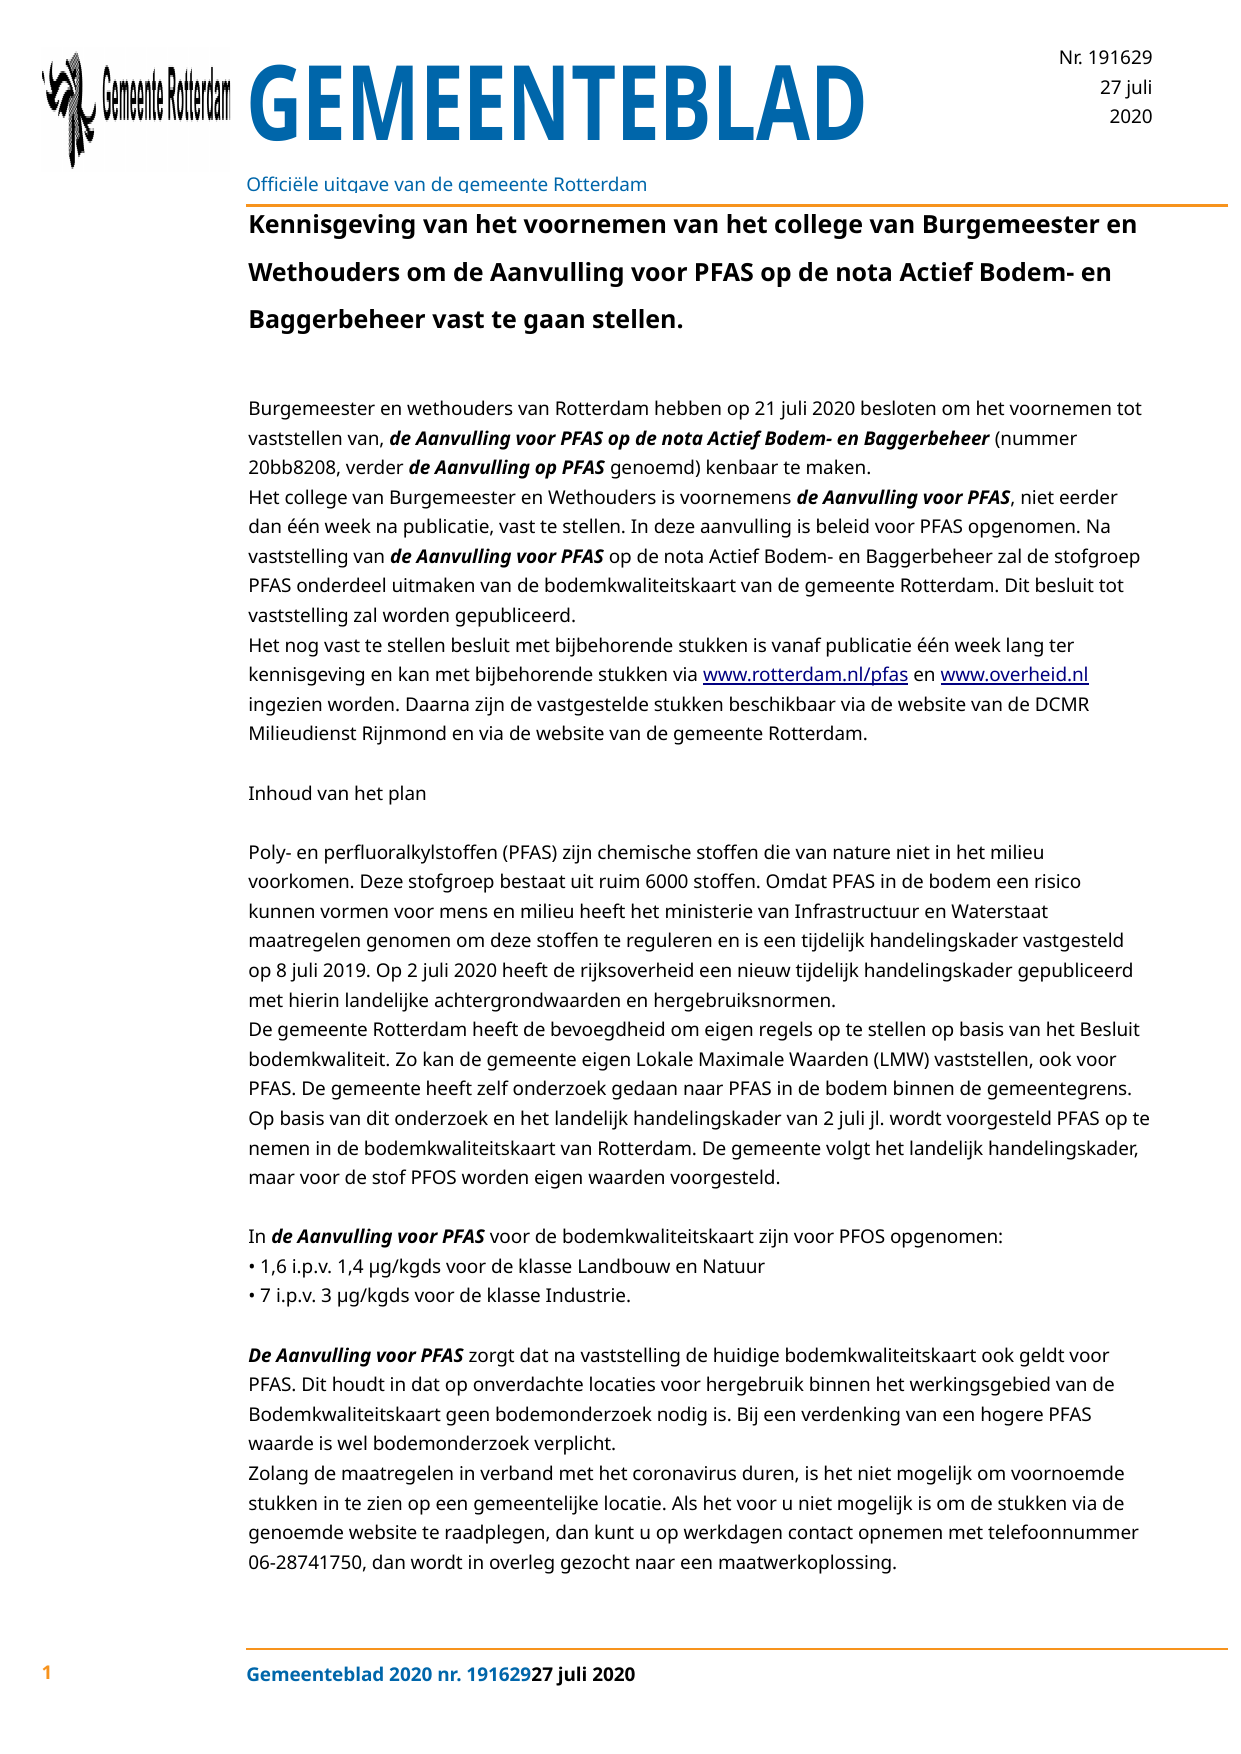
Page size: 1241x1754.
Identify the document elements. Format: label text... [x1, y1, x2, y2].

text • 1,6 i.p.v. 1,4 µg/kgds voor de klasse Landbouw en Natuur [248, 1253, 1152, 1279]
text Burgemeester en wethouders van Rotterdam hebben op 21 juli 2020 besloten om het voornemen tot vaststellen van, de Aanvulling voor PFAS op de nota Actief Bodem- en Baggerbeheer (nummer 20bb8208, verder de Aanvulling op PFAS genoemd) kenbaar te maken. [248, 395, 1152, 480]
text In de Aanvulling voor PFAS voor de bodemkwaliteitskaart zijn voor PFOS opgenomen: [248, 1223, 1152, 1249]
text De Aanvulling voor PFAS zorgt dat na vaststelling de huidige bodemkwaliteitskaart ook geldt voor PFAS. Dit houdt in dat op onverdachte locaties voor hergebruik binnen het werkingsgebied van de Bodemkwaliteitskaart geen bodemonderzoek nodig is. Bij een verdenking van een hogere PFAS waarde is wel bodemonderzoek verplicht. [248, 1342, 1152, 1456]
picture [41, 47, 231, 172]
text Zolang de maatregelen in verband met het coronavirus duren, is het niet mogelijk om voornoemde stukken in te zien op een gemeentelijke locatie. Als het voor u niet mogelijk is om de stukken via de genoemde website te raadplegen, dan kunt u op werkdagen contact opnemen met telefoonnummer 06-28741750, dan wordt in overleg gezocht naar een maatwerkoplossing. [248, 1460, 1152, 1574]
text Het college van Burgemeester en Wethouders is voornemens de Aanvulling voor PFAS, niet eerder dan één week na publicatie, vast te stellen. In deze aanvulling is beleid voor PFAS opgenomen. Na vaststelling van de Aanvulling voor PFAS op de nota Actief Bodem- en Baggerbeheer zal de stofgroep PFAS onderdeel uitmaken van de bodemkwaliteitskaart van de gemeente Rotterdam. Dit besluit tot vaststelling zal worden gepubliceerd. [248, 484, 1152, 628]
text Inhoud van het plan [248, 780, 1152, 805]
text Kennisgeving van het voornemen van het college van Burgemeester en Wethouders om de Aanvulling voor PFAS op de nota Actief Bodem- en Baggerbeheer vast te gaan stellen. [248, 207, 1152, 336]
text Poly- en perfluoralkylstoffen (PFAS) zijn chemische stoffen die van nature niet in het milieu voorkomen. Deze stofgroep bestaat uit ruim 6000 stoffen. Omdat PFAS in de bodem een risico kunnen vormen voor mens en milieu heeft het ministerie van Infrastructuur en Waterstaat maatregelen genomen om deze stoffen te reguleren en is een tijdelijk handelingskader vastgesteld op 8 juli 2019. Op 2 juli 2020 heeft de rijksoverheid een nieuw tijdelijk handelingskader gepubliceerd met hierin landelijke achtergrondwaarden en hergebruiksnormen. [248, 839, 1152, 1012]
text De gemeente Rotterdam heeft de bevoegdheid om eigen regels op te stellen op basis van het Besluit bodemkwaliteit. Zo kan de gemeente eigen Lokale Maximale Waarden (LMW) vaststellen, ook voor PFAS. De gemeente heeft zelf onderzoek gedaan naar PFAS in de bodem binnen de gemeentegrens. Op basis van dit onderzoek en het landelijk handelingskader van 2 juli jl. wordt voorgesteld PFAS op te nemen in de bodemkwaliteitskaart van Rotterdam. De gemeente volgt het landelijk handelingskader, maar voor de stof PFOS worden eigen waarden voorgesteld. [248, 1016, 1152, 1190]
text • 7 i.p.v. 3 µg/kgds voor de klasse Industrie. [248, 1283, 1152, 1308]
text Het nog vast te stellen besluit met bijbehorende stukken is vanaf publicatie één week lang ter kennisgeving en kan met bijbehorende stukken via www.rotterdam.nl/pfas en www.overheid.nl ingezien worden. Daarna zijn de vastgestelde stukken beschikbaar via de website van de DCMR Milieudienst Rijnmond en via de website van de gemeente Rotterdam. [248, 632, 1152, 746]
